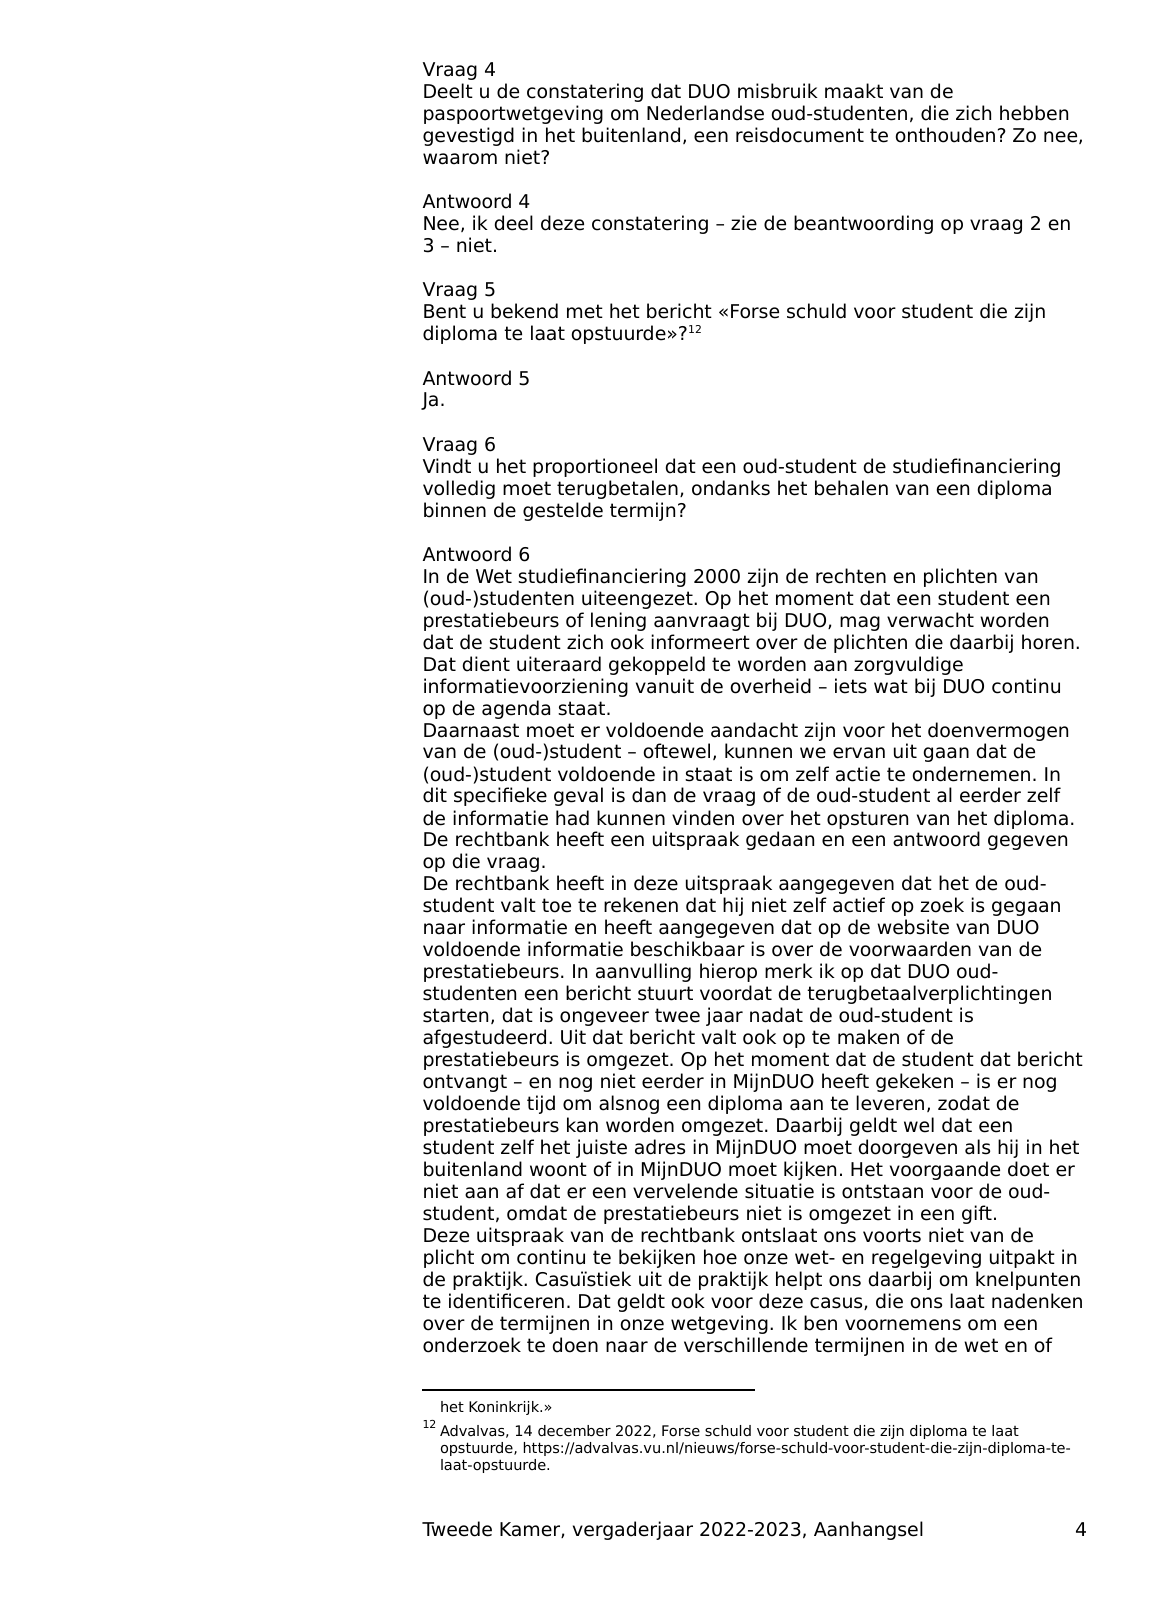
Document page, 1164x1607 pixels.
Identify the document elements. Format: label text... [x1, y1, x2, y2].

text Deze uitspraak van de rechtbank ontslaat ons voorts niet van de plicht om continu te bekijken hoe onze wet- en regelgeving uitpakt in de praktijk. Casuïstiek uit de praktijk helpt ons daarbij om knelpunten te identificeren. Dat geldt ook voor deze casus, die ons laat nadenken over de termijnen in onze wetgeving. Ik ben voornemens om een onderzoek te doen naar de verschillende termijnen in de wet en of [422, 1225, 1087, 1357]
text De rechtbank heeft in deze uitspraak aangegeven dat het de oud-student valt toe te rekenen dat hij niet zelf actief op zoek is gegaan naar informatie en heeft aangegeven dat op de website van DUO voldoende informatie beschikbaar is over de voorwaarden van de prestatiebeurs. In aanvulling hierop merk ik op dat DUO oud-studenten een bericht stuurt voordat de terugbetaalverplichtingen starten, dat is ongeveer twee jaar nadat de oud-student is afgestudeerd. Uit dat bericht valt ook op te maken of de prestatiebeurs is omgezet. Op het moment dat de student dat bericht ontvangt – en nog niet eerder in MijnDUO heeft gekeken – is er nog voldoende tijd om alsnog een diploma aan te leveren, zodat de prestatiebeurs kan worden omgezet. Daarbij geldt wel dat een student zelf het juiste adres in MijnDUO moet doorgeven als hij in het buitenland woont of in MijnDUO moet kijken. Het voorgaande doet er niet aan af dat er een vervelende situatie is ontstaan voor de oud-student, omdat de prestatiebeurs niet is omgezet in een gift. [422, 873, 1087, 1225]
text Antwoord 6 [422, 544, 1087, 566]
text Vraag 6 [422, 433, 1087, 456]
text Deelt u de constatering dat DUO misbruik maakt van de paspoortwetgeving om Nederlandse oud-studenten, die zich hebben gevestigd in het buitenland, een reisdocument te onthouden? Zo nee, waarom niet? [422, 81, 1087, 169]
text Nee, ik deel deze constatering – zie de beantwoording op vraag 2 en 3 – niet. [422, 213, 1087, 257]
text Vraag 4 [422, 59, 1087, 81]
text Antwoord 5 [422, 367, 1087, 389]
text Bent u bekend met het bericht «Forse schuld voor student die zijn diploma te laat opstuurde»? [422, 301, 1087, 345]
text Vindt u het proportioneel dat een oud-student de studiefinanciering volledig moet terugbetalen, ondanks het behalen van een diploma binnen de gestelde termijn? [422, 456, 1087, 521]
text Antwoord 4 [422, 191, 1087, 213]
text Advalvas, 14 december 2022, Forse schuld voor student die zijn diploma te laat opstuurde, https://advalvas.vu.nl/nieuws/forse-schuld-voor-student-die-zijn-diploma-te-laat-opstuurde. [422, 1418, 1087, 1474]
text Ja. [422, 389, 1087, 411]
text In de Wet studiefinanciering 2000 zijn de rechten en plichten van (oud-)studenten uiteengezet. Op het moment dat een student een prestatiebeurs of lening aanvraagt bij DUO, mag verwacht worden dat de student zich ook informeert over de plichten die daarbij horen. Dat dient uiteraard gekoppeld te worden aan zorgvuldige informatievoorziening vanuit de overheid – iets wat bij DUO continu op de agenda staat. [422, 566, 1087, 719]
text het Koninkrijk.» [422, 1399, 1087, 1416]
text Daarnaast moet er voldoende aandacht zijn voor het doenvermogen van de (oud-)student – oftewel, kunnen we ervan uit gaan dat de (oud-)student voldoende in staat is om zelf actie te ondernemen. In dit specifieke geval is dan de vraag of de oud-student al eerder zelf de informatie had kunnen vinden over het opsturen van het diploma. De rechtbank heeft een uitspraak gedaan en een antwoord gegeven op die vraag. [422, 719, 1087, 873]
text Vraag 5 [422, 279, 1087, 301]
